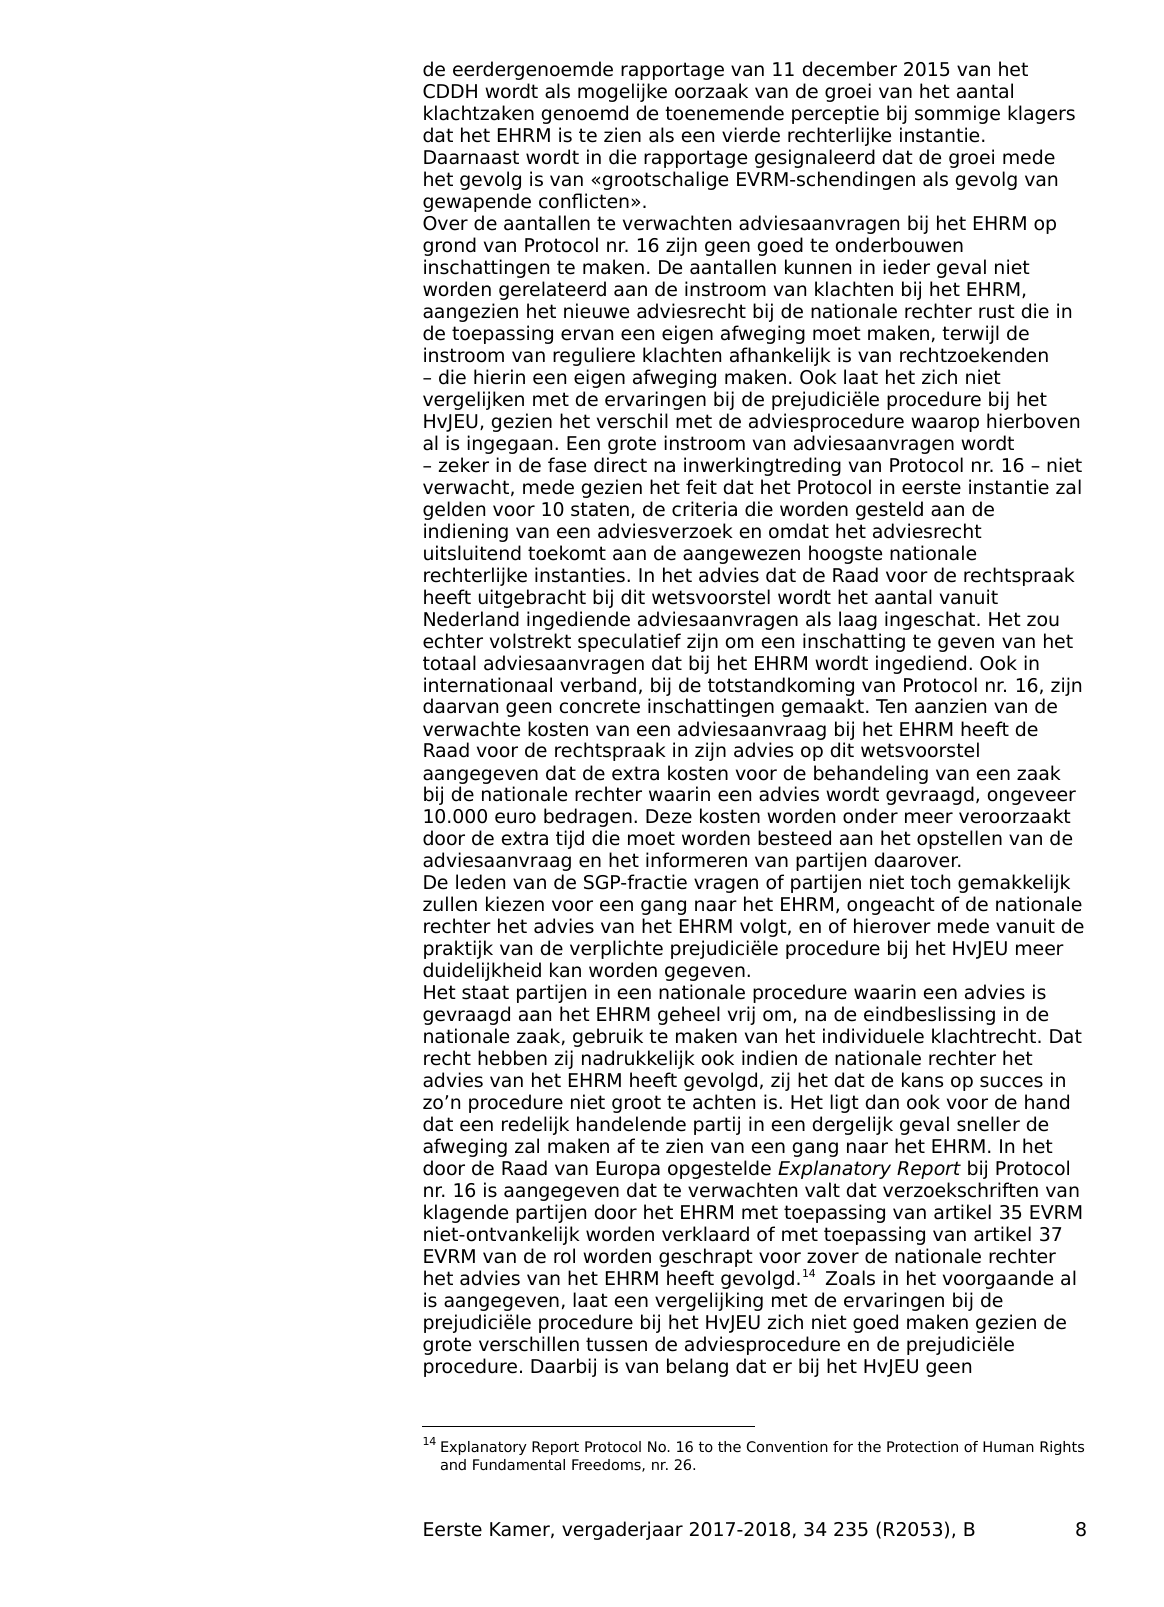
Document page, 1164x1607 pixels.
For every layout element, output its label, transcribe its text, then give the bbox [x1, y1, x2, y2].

text Het staat partijen in een nationale procedure waarin een advies is gevraagd aan het EHRM geheel vrij om, na de eindbeslissing in de nationale zaak, gebruik te maken van het individuele klachtrecht. Dat recht hebben zij nadrukkelijk ook indien de nationale rechter het advies van het EHRM heeft gevolgd, zij het dat de kans op succes in zo’n procedure niet groot te achten is. Het ligt dan ook voor de hand dat een redelijk handelende partij in een dergelijk geval sneller de afweging zal maken af te zien van een gang naar het EHRM. In het door de Raad van Europa opgestelde Explanatory Report bij Protocol nr. 16 is aangegeven dat te verwachten valt dat verzoekschriften van klagende partijen door het EHRM met toepassing van artikel 35 EVRM niet-ontvankelijk worden verklaard of met toepassing van artikel 37 EVRM van de rol worden geschrapt voor zover de nationale rechter het advies van het EHRM heeft gevolgd. Zoals in het voorgaande al is aangegeven, laat een vergelijking met de ervaringen bij de prejudiciële procedure bij het HvJEU zich niet goed maken gezien de grote verschillen tussen de adviesprocedure en de prejudiciële procedure. Daarbij is van belang dat er bij het HvJEU geen [422, 982, 1087, 1378]
text Over de aantallen te verwachten adviesaanvragen bij het EHRM op grond van Protocol nr. 16 zijn geen goed te onderbouwen inschattingen te maken. De aantallen kunnen in ieder geval niet worden gerelateerd aan de instroom van klachten bij het EHRM, aangezien het nieuwe adviesrecht bij de nationale rechter rust die in de toepassing ervan een eigen afweging moet maken, terwijl de instroom van reguliere klachten afhankelijk is van rechtzoekenden – die hierin een eigen afweging maken. Ook laat het zich niet vergelijken met de ervaringen bij de prejudiciële procedure bij het HvJEU, gezien het verschil met de adviesprocedure waarop hierboven al is ingegaan. Een grote instroom van adviesaanvragen wordt – zeker in de fase direct na inwerkingtreding van Protocol nr. 16 – niet verwacht, mede gezien het feit dat het Protocol in eerste instantie zal gelden voor 10 staten, de criteria die worden gesteld aan de indiening van een adviesverzoek en omdat het adviesrecht uitsluitend toekomt aan de aangewezen hoogste nationale rechterlijke instanties. In het advies dat de Raad voor de rechtspraak heeft uitgebracht bij dit wetsvoorstel wordt het aantal vanuit Nederland ingediende adviesaanvragen als laag ingeschat. Het zou echter volstrekt speculatief zijn om een inschatting te geven van het totaal adviesaanvragen dat bij het EHRM wordt ingediend. Ook in internationaal verband, bij de totstandkoming van Protocol nr. 16, zijn daarvan geen concrete inschattingen gemaakt. Ten aanzien van de verwachte kosten van een adviesaanvraag bij het EHRM heeft de Raad voor de rechtspraak in zijn advies op dit wetsvoorstel aangegeven dat de extra kosten voor de behandeling van een zaak bij de nationale rechter waarin een advies wordt gevraagd, ongeveer 10.000 euro bedragen. Deze kosten worden onder meer veroorzaakt door de extra tijd die moet worden besteed aan het opstellen van de adviesaanvraag en het informeren van partijen daarover. [422, 213, 1087, 872]
text de eerdergenoemde rapportage van 11 december 2015 van het CDDH wordt als mogelijke oorzaak van de groei van het aantal klachtzaken genoemd de toenemende perceptie bij sommige klagers dat het EHRM is te zien als een vierde rechterlijke instantie. Daarnaast wordt in die rapportage gesignaleerd dat de groei mede het gevolg is van «grootschalige EVRM-schendingen als gevolg van gewapende conflicten». [422, 59, 1087, 213]
text Explanatory Report Protocol No. 16 to the Convention for the Protection of Human Rights and Fundamental Freedoms, nr. 26. [422, 1435, 1087, 1474]
text De leden van de SGP-fractie vragen of partijen niet toch gemakkelijk zullen kiezen voor een gang naar het EHRM, ongeacht of de nationale rechter het advies van het EHRM volgt, en of hierover mede vanuit de praktijk van de verplichte prejudiciële procedure bij het HvJEU meer duidelijkheid kan worden gegeven. [422, 872, 1087, 982]
